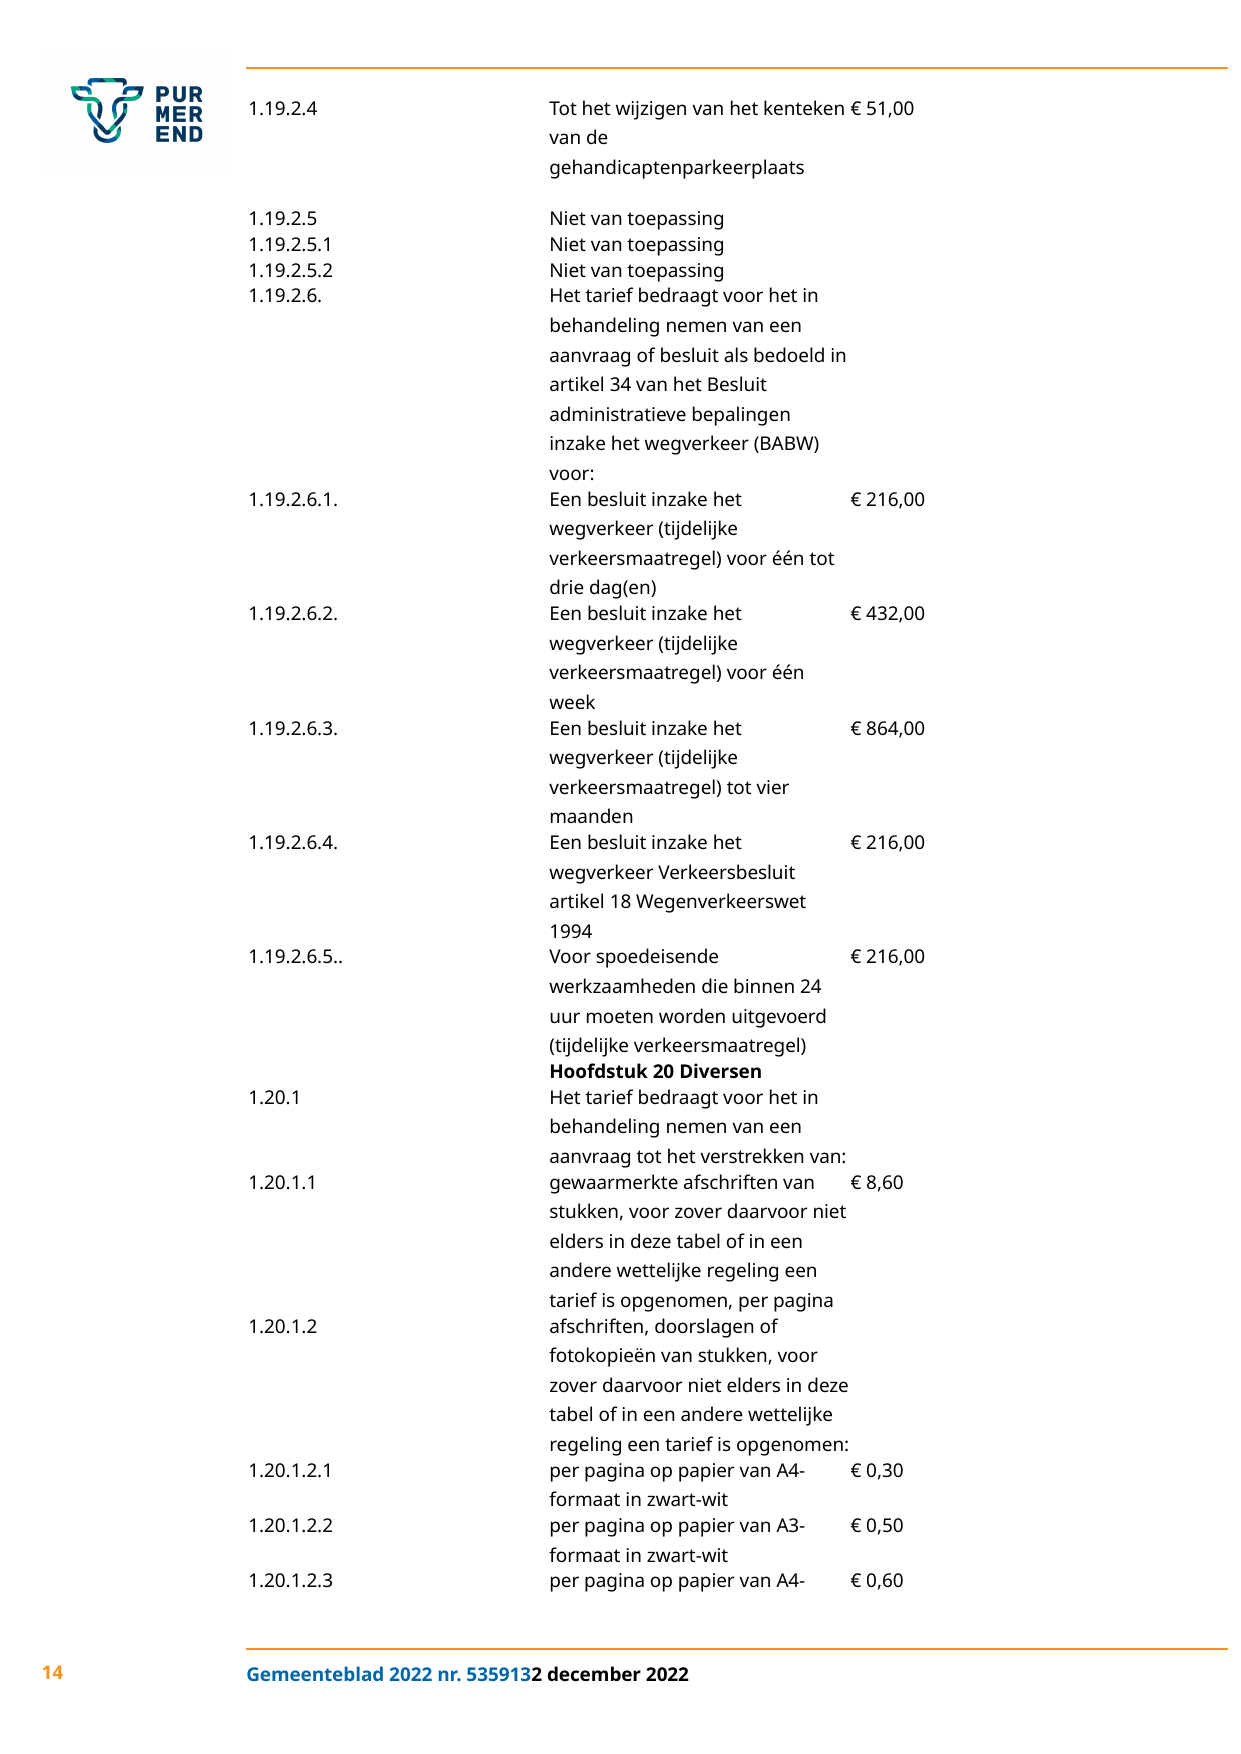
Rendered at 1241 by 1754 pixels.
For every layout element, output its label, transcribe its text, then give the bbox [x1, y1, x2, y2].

table_cell € 216,00 [850, 486, 1152, 600]
table_cell 1.19.2.5.2 [248, 257, 549, 283]
table_cell per pagina op papier van A4-formaat in zwart-wit [549, 1457, 850, 1512]
table_cell per pagina op papier van A3-formaat in zwart-wit [549, 1512, 850, 1568]
table_cell [850, 1313, 1152, 1457]
table_cell Een besluit inzake het wegverkeer (tijdelijke verkeersmaatregel) tot vier maanden [549, 715, 850, 829]
table_cell [850, 1084, 1152, 1169]
table_cell 1.20.1.2.2 [248, 1512, 549, 1568]
table_cell 1.20.1.2 [248, 1313, 549, 1457]
table_cell [850, 1058, 1152, 1084]
table_cell € 216,00 [850, 944, 1152, 1058]
table_cell Niet van toepassing [549, 231, 850, 257]
table_cell 1.19.2.6.4. [248, 829, 549, 944]
table_cell per pagina op papier van A4- [549, 1568, 850, 1593]
table_cell € 0,60 [850, 1568, 1152, 1593]
table_cell Een besluit inzake het wegverkeer (tijdelijke verkeersmaatregel) voor één tot drie dag(en) [549, 486, 850, 600]
table_cell Een besluit inzake het wegverkeer (tijdelijke verkeersmaatregel) voor één week [549, 600, 850, 715]
table_cell [248, 1058, 549, 1084]
table_cell € 8,60 [850, 1169, 1152, 1313]
table_cell Niet van toepassing [549, 205, 850, 231]
table_cell Tot het wijzigen van het kenteken van de gehandicaptenparkeerplaats [549, 95, 850, 180]
table_cell Een besluit inzake het wegverkeer Verkeersbesluit artikel 18 Wegenverkeerswet 1994 [549, 829, 850, 944]
table_cell afschriften, doorslagen of fotokopieën van stukken, voor zover daarvoor niet elders in deze tabel of in een andere wettelijke regeling een tarief is opgenomen: [549, 1313, 850, 1457]
table_cell gewaarmerkte afschriften van stukken, voor zover daarvoor niet elders in deze tabel of in een andere wettelijke regeling een tarief is opgenomen, per pagina [549, 1169, 850, 1313]
table_cell € 216,00 [850, 829, 1152, 944]
table_cell 1.20.1.2.1 [248, 1457, 549, 1512]
table_cell [850, 205, 1152, 231]
table_cell € 0,50 [850, 1512, 1152, 1568]
table_cell 1.20.1 [248, 1084, 549, 1169]
table_cell [850, 257, 1152, 283]
table_cell [549, 180, 850, 205]
table_cell Niet van toepassing [549, 257, 850, 283]
table_cell € 0,30 [850, 1457, 1152, 1512]
table_cell Hoofdstuk 20 Diversen [549, 1058, 850, 1084]
table_cell 1.19.2.5 [248, 205, 549, 231]
table_cell Het tarief bedraagt voor het in behandeling nemen van een aanvraag tot het verstrekken van: [549, 1084, 850, 1169]
table_cell [248, 180, 549, 205]
table_cell 1.19.2.6.1. [248, 486, 549, 600]
table_cell [850, 180, 1152, 205]
table_cell [850, 283, 1152, 486]
table_cell € 432,00 [850, 600, 1152, 715]
table_cell Voor spoedeisende werkzaamheden die binnen 24 uur moeten worden uitgevoerd (tijdelijke verkeersmaatregel) [549, 944, 850, 1058]
table_cell 1.19.2.5.1 [248, 231, 549, 257]
table_cell € 51,00 [850, 95, 1152, 180]
table_cell 1.19.2.6.2. [248, 600, 549, 715]
table_cell 1.19.2.6.3. [248, 715, 549, 829]
table_cell 1.19.2.6.5.. [248, 944, 549, 1058]
table_cell Het tarief bedraagt voor het in behandeling nemen van een aanvraag of besluit als bedoeld in artikel 34 van het Besluit administratieve bepalingen inzake het wegverkeer (BABW) voor: [549, 283, 850, 486]
table_cell [850, 231, 1152, 257]
table_cell 1.19.2.4 [248, 95, 549, 180]
table_cell 1.20.1.1 [248, 1169, 549, 1313]
picture [41, 47, 231, 172]
table_cell 1.19.2.6. [248, 283, 549, 486]
table_cell € 864,00 [850, 715, 1152, 829]
table_cell 1.20.1.2.3 [248, 1568, 549, 1593]
